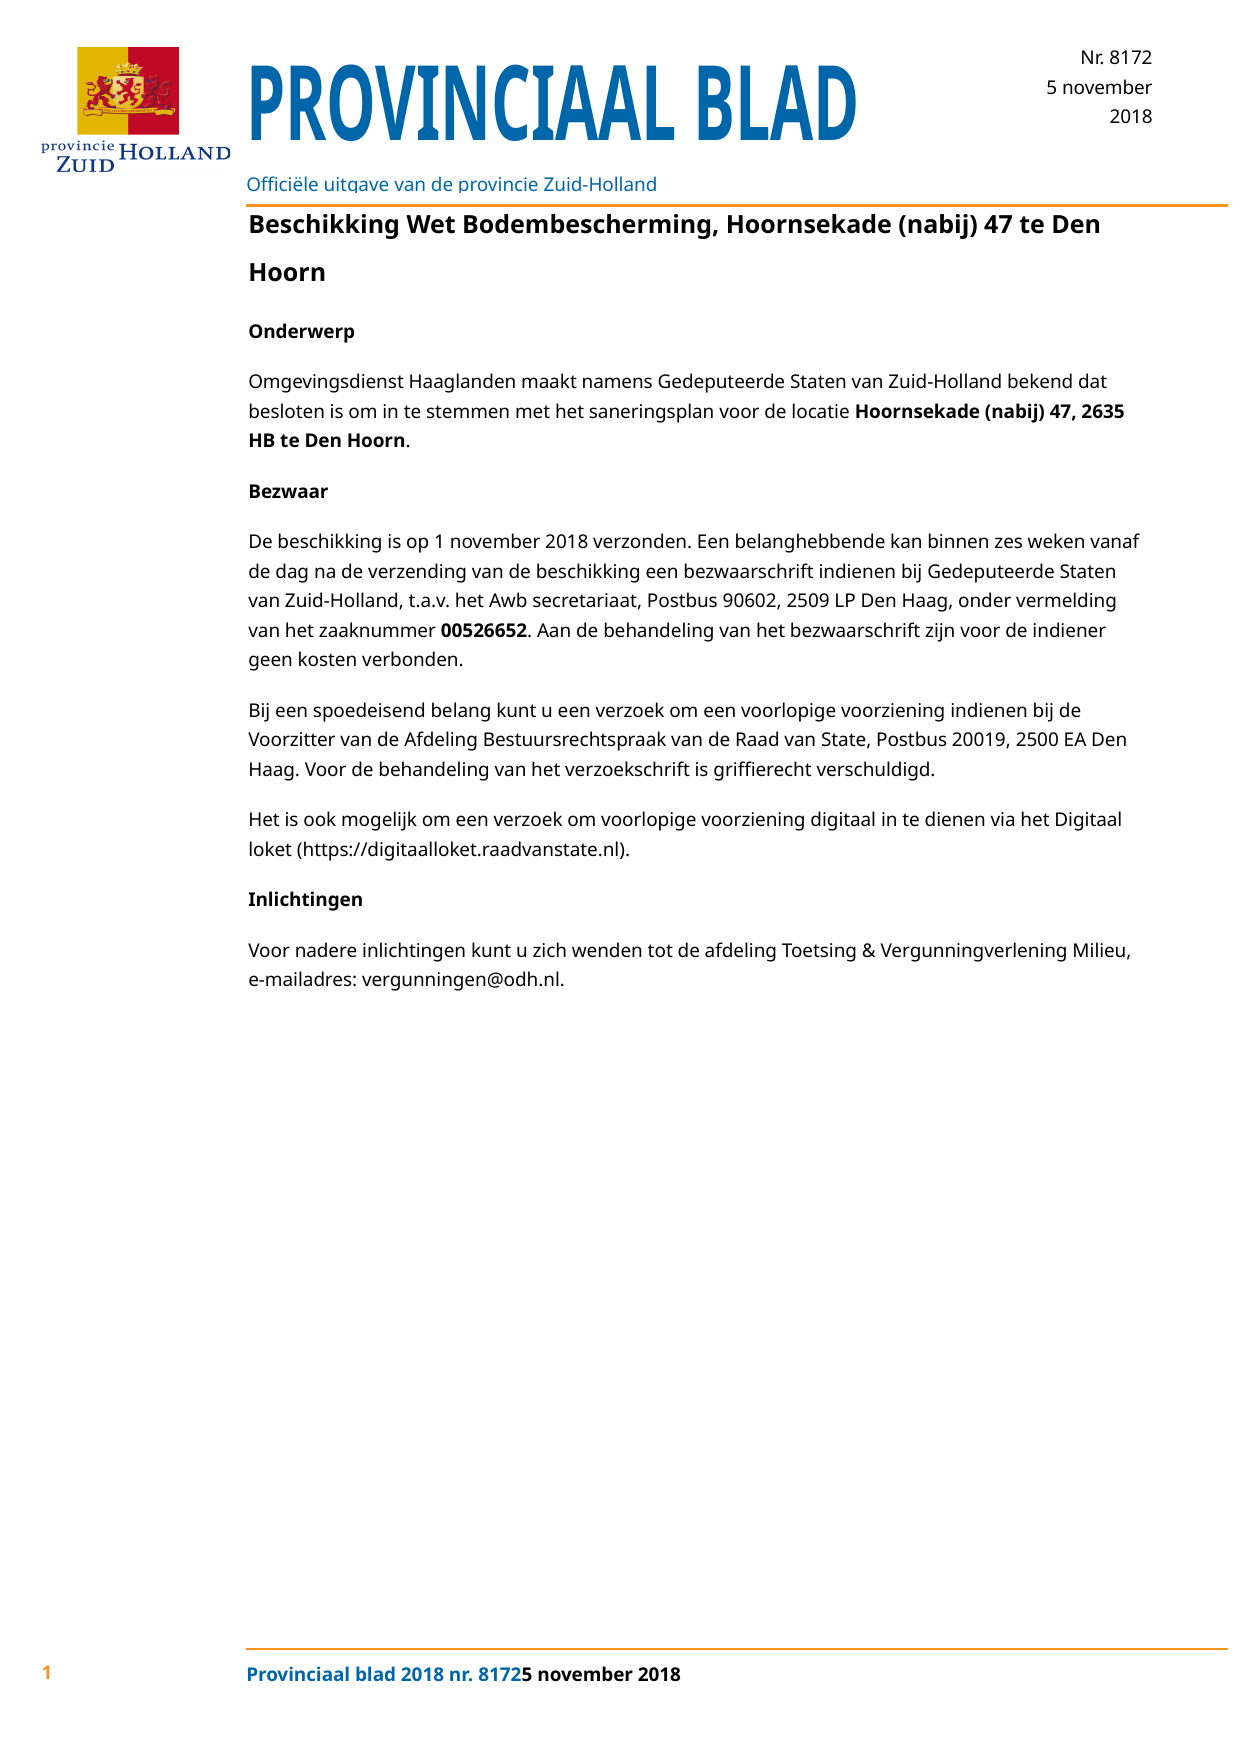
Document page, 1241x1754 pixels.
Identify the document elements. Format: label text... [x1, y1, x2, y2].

text Omgevingsdienst Haaglanden maakt namens Gedeputeerde Staten van Zuid-Holland bekend dat besloten is om in te stemmen met het saneringsplan voor de locatie Hoornsekade (nabij) 47, 2635 HB te Den Hoorn. [248, 368, 1152, 453]
text De beschikking is op 1 november 2018 verzonden. Een belanghebbende kan binnen zes weken vanaf de dag na de verzending van de beschikking een bezwaarschrift indienen bij Gedeputeerde Staten van Zuid-Holland, t.a.v. het Awb secretariaat, Postbus 90602, 2509 LP Den Haag, onder vermelding van het zaaknummer 00526652. Aan de behandeling van het bezwaarschrift zijn voor de indiener geen kosten verbonden. [248, 528, 1152, 672]
text Bezwaar [248, 478, 1152, 504]
text Het is ook mogelijk om een verzoek om voorlopige voorziening digitaal in te dienen via het Digitaal loket (https://digitaalloket.raadvanstate.nl). [248, 807, 1152, 862]
text Beschikking Wet Bodembescherming, Hoornsekade (nabij) 47 te Den Hoorn [248, 207, 1152, 288]
text Voor nadere inlichtingen kunt u zich wenden tot de afdeling Toetsing & Vergunningverlening Milieu, e-mailadres: vergunningen@odh.nl. [248, 937, 1152, 992]
picture [41, 47, 231, 172]
text Onderwerp [248, 318, 1152, 344]
text Inlichtingen [248, 887, 1152, 912]
text Bij een spoedeisend belang kunt u een verzoek om een voorlopige voorziening indienen bij de Voorzitter van de Afdeling Bestuursrechtspraak van de Raad van State, Postbus 20019, 2500 EA Den Haag. Voor de behandeling van het verzoekschrift is griffierecht verschuldigd. [248, 697, 1152, 782]
